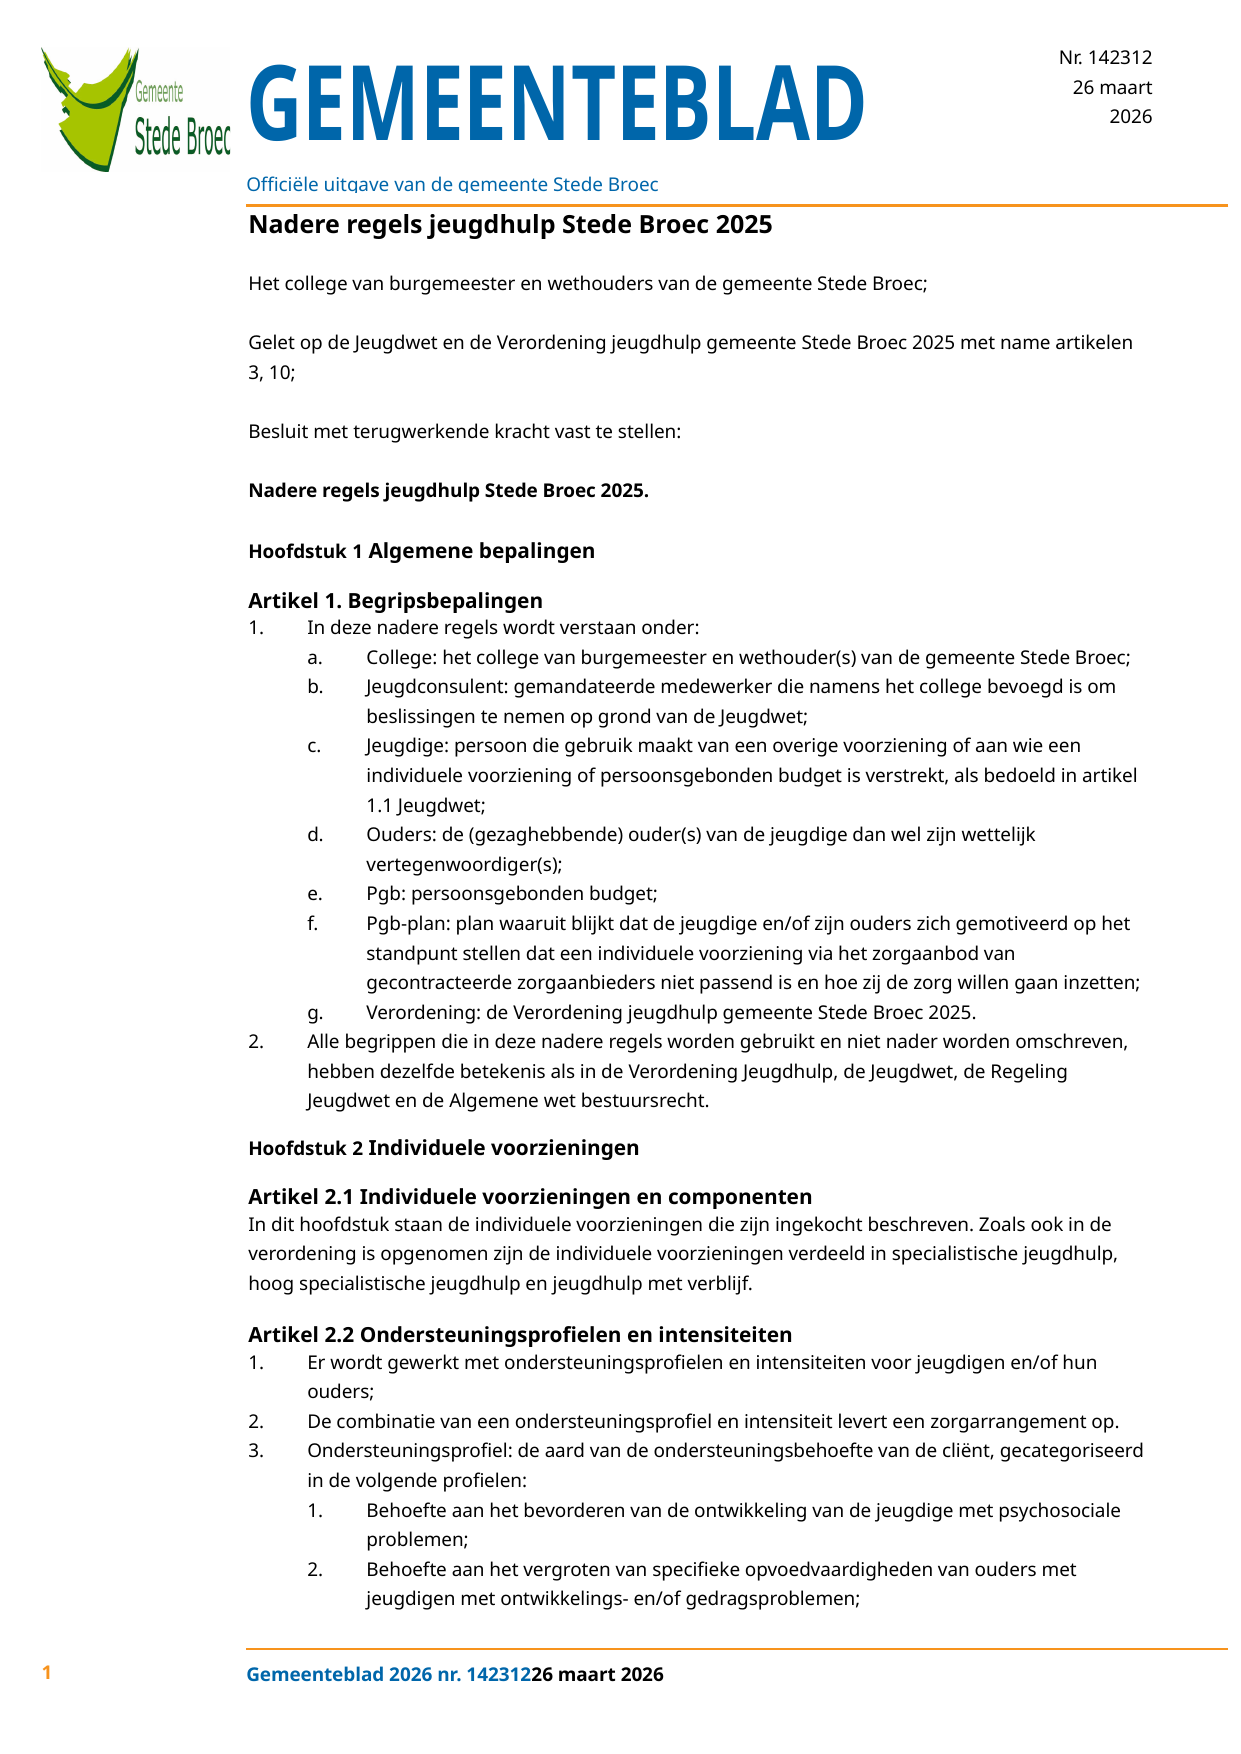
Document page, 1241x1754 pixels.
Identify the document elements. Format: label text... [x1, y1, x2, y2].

text Besluit met terugwerkende kracht vast te stellen: [248, 418, 1152, 444]
list Ouders: de (gezaghebbende) ouder(s) van de jeugdige dan wel zijn wettelijk vertegenwoordiger(s); [307, 821, 1152, 877]
list Ondersteuningsprofiel: de aard van de ondersteuningsbehoefte van de cliënt, gecategoriseerd in de volgende profielen: [248, 1438, 1152, 1493]
list Jeugdige: persoon die gebruik maakt van een overige voorziening of aan wie een individuele voorziening of persoonsgebonden budget is verstrekt, als bedoeld in artikel 1.1 Jeugdwet; [307, 733, 1152, 817]
text In dit hoofdstuk staan de individuele voorzieningen die zijn ingekocht beschreven. Zoals ook in de verordening is opgenomen zijn de individuele voorzieningen verdeeld in specialistische jeugdhulp, hoog specialistische jeugdhulp en jeugdhulp met verblijf. [248, 1211, 1152, 1296]
text Artikel 2.1 Individuele voorzieningen en componenten [248, 1182, 1152, 1211]
list Alle begrippen die in deze nadere regels worden gebruikt en niet nader worden omschreven, hebben dezelfde betekenis als in de Verordening Jeugdhulp, de Jeugdwet, de Regeling Jeugdwet en de Algemene wet bestuursrecht. [248, 1028, 1152, 1113]
text Nadere regels jeugdhulp Stede Broec 2025 [248, 207, 1152, 241]
list Pgb: persoonsgebonden budget; [307, 881, 1152, 906]
text Gelet op de Jeugdwet en de Verordening jeugdhulp gemeente Stede Broec 2025 met name artikelen 3, 10; [248, 329, 1152, 385]
list In deze nadere regels wordt verstaan onder: [248, 614, 1152, 640]
picture [41, 47, 231, 172]
list Jeugdconsulent: gemandateerde medewerker die namens het college bevoegd is om beslissingen te nemen op grond van de Jeugdwet; [307, 673, 1152, 729]
text Artikel 1. Begripsbepalingen [248, 586, 1152, 614]
list De combinatie van een ondersteuningsprofiel en intensiteit levert een zorgarrangement op. [248, 1408, 1152, 1434]
list Pgb-plan: plan waaruit blijkt dat de jeugdige en/of zijn ouders zich gemotiveerd op het standpunt stellen dat een individuele voorziening via het zorgaanbod van gecontracteerde zorgaanbieders niet passend is en hoe zij de zorg willen gaan inzetten; [307, 910, 1152, 995]
list Er wordt gewerkt met ondersteuningsprofielen en intensiteiten voor jeugdigen en/of hun ouders; [248, 1349, 1152, 1404]
list College: het college van burgemeester en wethouder(s) van de gemeente Stede Broec; [307, 644, 1152, 669]
text Artikel 2.2 Ondersteuningsprofielen en intensiteiten [248, 1321, 1152, 1349]
text Hoofdstuk 2 Individuele voorzieningen [248, 1133, 1152, 1162]
text Het college van burgemeester en wethouders van de gemeente Stede Broec; [248, 270, 1152, 296]
list Behoefte aan het bevorderen van de ontwikkeling van de jeugdige met psychosociale problemen; [307, 1497, 1152, 1552]
list Behoefte aan het vergroten van specifieke opvoedvaardigheden van ouders met jeugdigen met ontwikkelings- en/of gedragsproblemen; [307, 1556, 1152, 1611]
list Verordening: de Verordening jeugdhulp gemeente Stede Broec 2025. [307, 999, 1152, 1024]
text Nadere regels jeugdhulp Stede Broec 2025. [248, 477, 1152, 503]
text Hoofdstuk 1 Algemene bepalingen [248, 537, 1152, 565]
